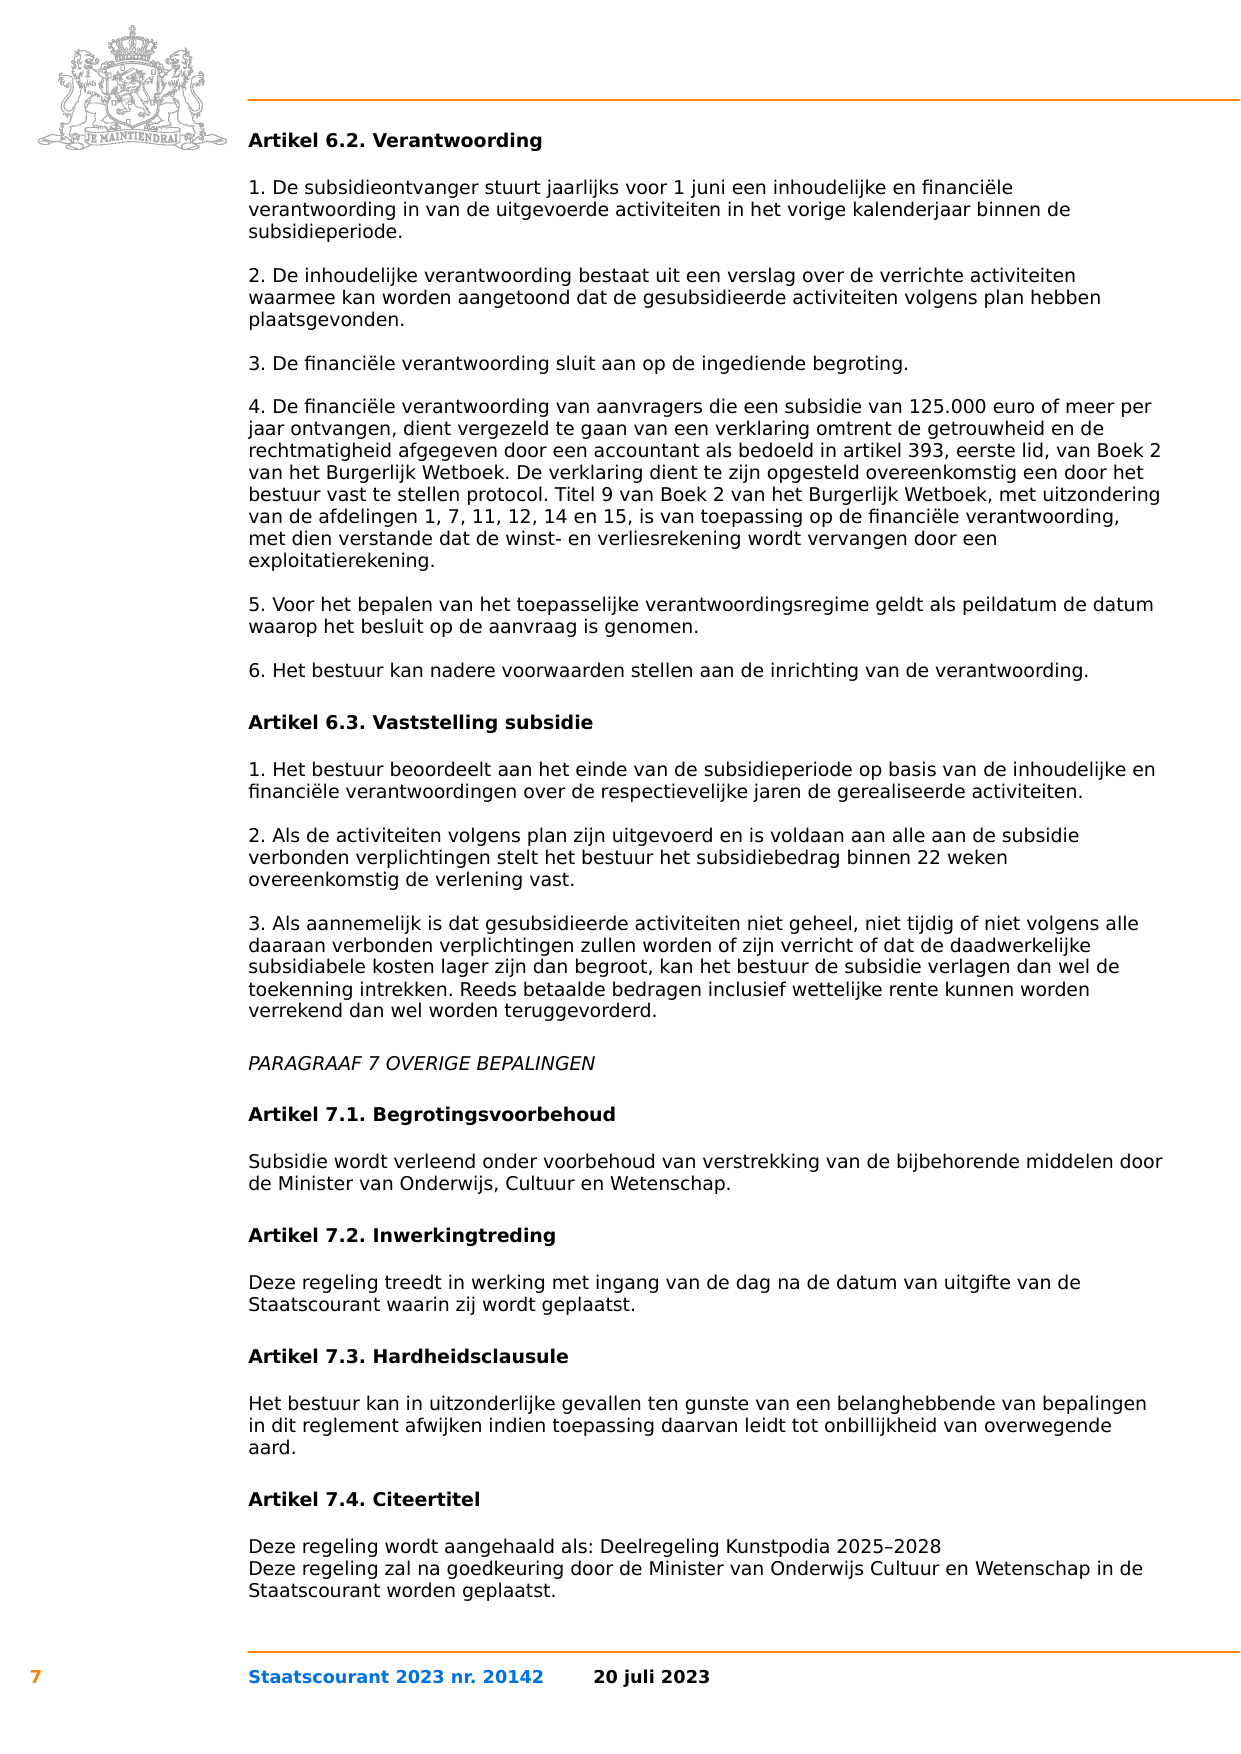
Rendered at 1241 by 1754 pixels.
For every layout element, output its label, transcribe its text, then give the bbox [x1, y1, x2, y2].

text 1. Het bestuur beoordeelt aan het einde van de subsidieperiode op basis van de inhoudelijke en financiële verantwoordingen over de respectievelijke jaren de gerealiseerde activiteiten. [248, 759, 1163, 803]
text 2. De inhoudelijke verantwoording bestaat uit een verslag over de verrichte activiteiten waarmee kan worden aangetoond dat de gesubsidieerde activiteiten volgens plan hebben plaatsgevonden. [248, 265, 1163, 331]
text Deze regeling zal na goedkeuring door de Minister van Onderwijs Cultuur en Wetenschap in de Staatscourant worden geplaatst. [248, 1558, 1163, 1602]
text 6. Het bestuur kan nadere voorwaarden stellen aan de inrichting van de verantwoording. [248, 660, 1163, 682]
text 3. De financiële verantwoording sluit aan op de ingediende begroting. [248, 352, 1163, 374]
subtitle Artikel 6.2. Verantwoording [248, 130, 1163, 152]
subtitle Artikel 7.3. Hardheidsclausule [248, 1346, 1163, 1368]
text 4. De financiële verantwoording van aanvragers die een subsidie van 125.000 euro of meer per jaar ontvangen, dient vergezeld te gaan van een verklaring omtrent de getrouwheid en de rechtmatigheid afgegeven door een accountant als bedoeld in artikel 393, eerste lid, van Boek 2 van het Burgerlijk Wetboek. De verklaring dient te zijn opgesteld overeenkomstig een door het bestuur vast te stellen protocol. Titel 9 van Boek 2 van het Burgerlijk Wetboek, met uitzondering van de afdelingen 1, 7, 11, 12, 14 en 15, is van toepassing op de financiële verantwoording, met dien verstande dat de winst- en verliesrekening wordt vervangen door een exploitatierekening. [248, 396, 1163, 572]
text Subsidie wordt verleend onder voorbehoud van verstrekking van de bijbehorende middelen door de Minister van Onderwijs, Cultuur en Wetenschap. [248, 1151, 1163, 1195]
subtitle Artikel 7.2. Inwerkingtreding [248, 1225, 1163, 1247]
subtitle Artikel 6.3. Vaststelling subsidie [248, 712, 1163, 734]
text 2. Als de activiteiten volgens plan zijn uitgevoerd en is voldaan aan alle aan de subsidie verbonden verplichtingen stelt het bestuur het subsidiebedrag binnen 22 weken overeenkomstig de verlening vast. [248, 825, 1163, 891]
subtitle Artikel 7.1. Begrotingsvoorbehoud [248, 1104, 1163, 1126]
text 5. Voor het bepalen van het toepasselijke verantwoordingsregime geldt als peildatum de datum waarop het besluit op de aanvraag is genomen. [248, 594, 1163, 638]
subtitle Artikel 7.4. Citeertitel [248, 1489, 1163, 1511]
text 1. De subsidieontvanger stuurt jaarlijks voor 1 juni een inhoudelijke en financiële verantwoording in van de uitgevoerde activiteiten in het vorige kalenderjaar binnen de subsidieperiode. [248, 177, 1163, 243]
subtitle PARAGRAAF 7 OVERIGE BEPALINGEN [248, 1052, 1163, 1074]
picture [38, 25, 227, 150]
text 3. Als aannemelijk is dat gesubsidieerde activiteiten niet geheel, niet tijdig of niet volgens alle daaraan verbonden verplichtingen zullen worden of zijn verricht of dat de daadwerkelijke subsidiabele kosten lager zijn dan begroot, kan het bestuur de subsidie verlagen dan wel de toekenning intrekken. Reeds betaalde bedragen inclusief wettelijke rente kunnen worden verrekend dan wel worden teruggevorderd. [248, 912, 1163, 1022]
text Deze regeling treedt in werking met ingang van de dag na de datum van uitgifte van de Staatscourant waarin zij wordt geplaatst. [248, 1272, 1163, 1316]
text Deze regeling wordt aangehaald als: Deelregeling Kunstpodia 2025–2028 [248, 1536, 1163, 1558]
text Het bestuur kan in uitzonderlijke gevallen ten gunste van een belanghebbende van bepalingen in dit reglement afwijken indien toepassing daarvan leidt tot onbillijkheid van overwegende aard. [248, 1393, 1163, 1459]
